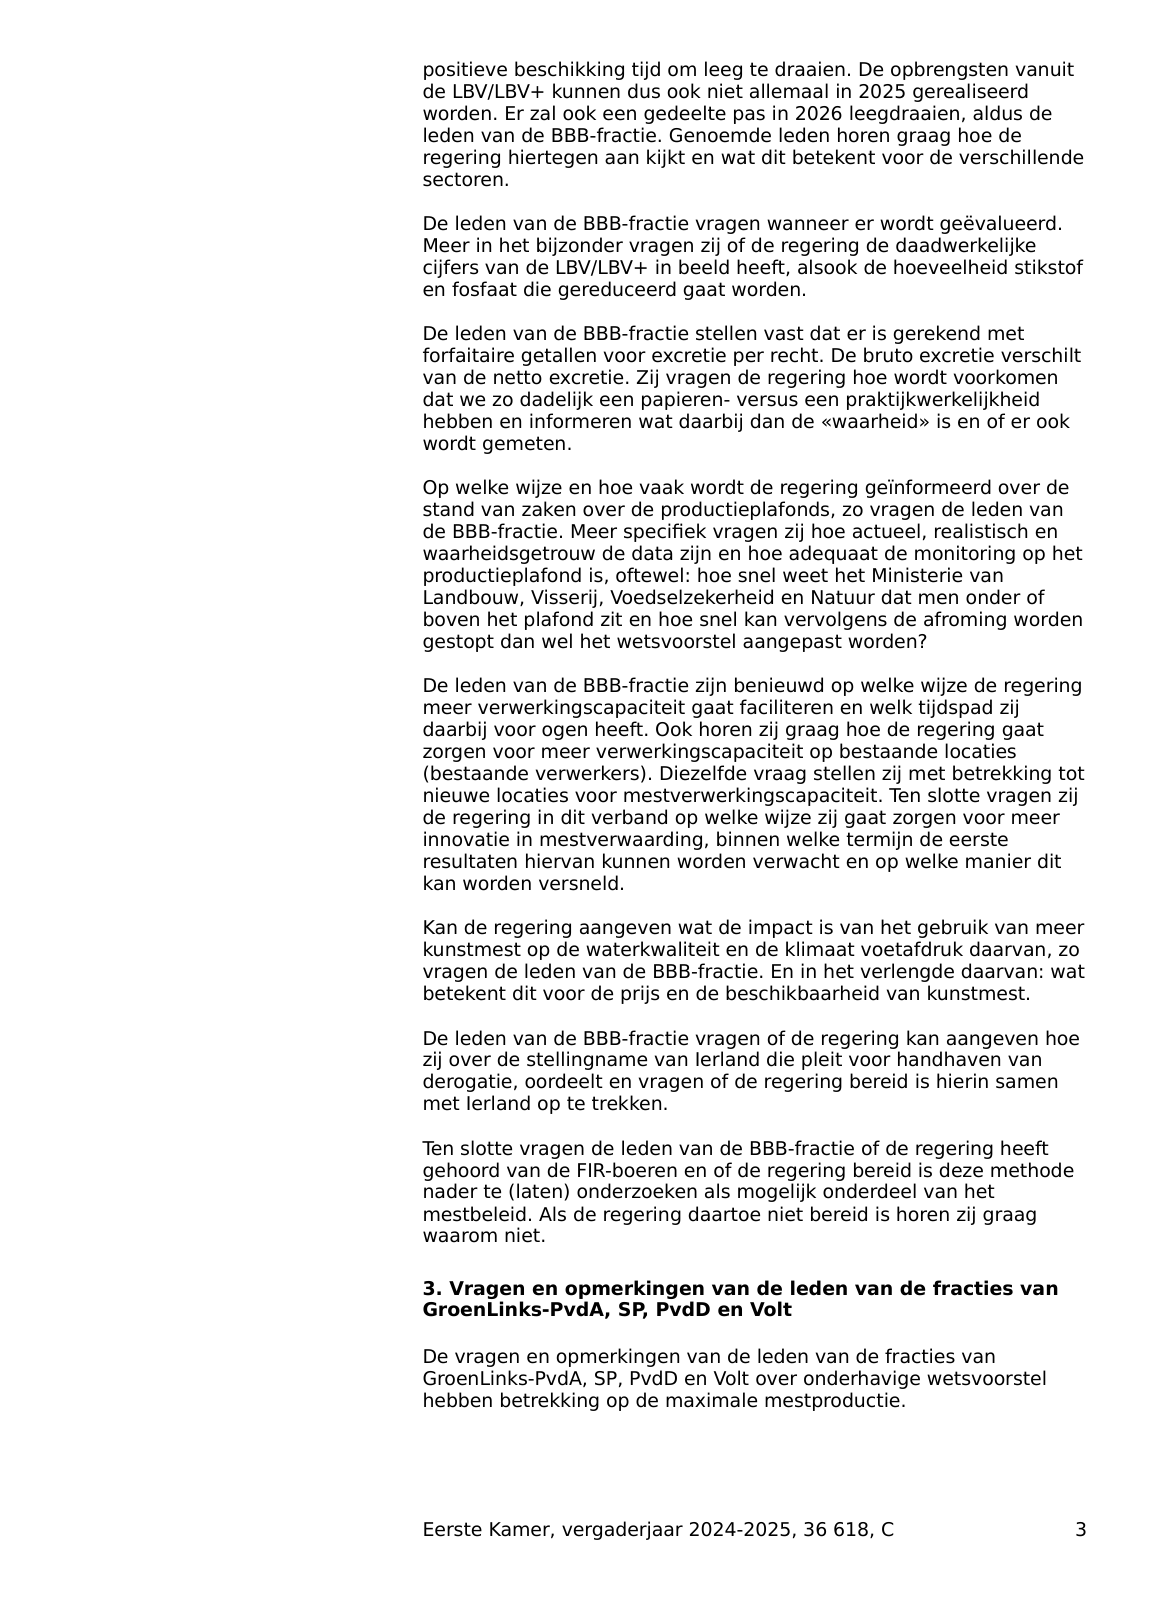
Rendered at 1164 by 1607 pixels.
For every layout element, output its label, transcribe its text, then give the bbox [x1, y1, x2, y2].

text Op welke wijze en hoe vaak wordt de regering geïnformeerd over de stand van zaken over de productieplafonds, zo vragen de leden van de BBB-fractie. Meer specifiek vragen zij hoe actueel, realistisch en waarheidsgetrouw de data zijn en hoe adequaat de monitoring op het productieplafond is, oftewel: hoe snel weet het Ministerie van Landbouw, Visserij, Voedselzekerheid en Natuur dat men onder of boven het plafond zit en hoe snel kan vervolgens de afroming worden gestopt dan wel het wetsvoorstel aangepast worden? [422, 477, 1087, 653]
text De leden van de BBB-fractie vragen of de regering kan aangeven hoe zij over de stellingname van Ierland die pleit voor handhaven van derogatie, oordeelt en vragen of de regering bereid is hierin samen met Ierland op te trekken. [422, 1027, 1087, 1115]
text De leden van de BBB-fractie vragen wanneer er wordt geëvalueerd. Meer in het bijzonder vragen zij of de regering de daadwerkelijke cijfers van de LBV/LBV+ in beeld heeft, alsook de hoeveelheid stikstof en fosfaat die gereduceerd gaat worden. [422, 213, 1087, 301]
text positieve beschikking tijd om leeg te draaien. De opbrengsten vanuit de LBV/LBV+ kunnen dus ook niet allemaal in 2025 gerealiseerd worden. Er zal ook een gedeelte pas in 2026 leegdraaien, aldus de leden van de BBB-fractie. Genoemde leden horen graag hoe de regering hiertegen aan kijkt en wat dit betekent voor de verschillende sectoren. [422, 59, 1087, 191]
text De leden van de BBB-fractie zijn benieuwd op welke wijze de regering meer verwerkingscapaciteit gaat faciliteren en welk tijdspad zij daarbij voor ogen heeft. Ook horen zij graag hoe de regering gaat zorgen voor meer verwerkingscapaciteit op bestaande locaties (bestaande verwerkers). Diezelfde vraag stellen zij met betrekking tot nieuwe locaties voor mestverwerkingscapaciteit. Ten slotte vragen zij de regering in dit verband op welke wijze zij gaat zorgen voor meer innovatie in mestverwaarding, binnen welke termijn de eerste resultaten hiervan kunnen worden verwacht en op welke manier dit kan worden versneld. [422, 675, 1087, 895]
text De vragen en opmerkingen van de leden van de fracties van GroenLinks-PvdA, SP, PvdD en Volt over onderhavige wetsvoorstel hebben betrekking op de maximale mestproductie. [422, 1346, 1087, 1412]
text Ten slotte vragen de leden van de BBB-fractie of de regering heeft gehoord van de FIR-boeren en of de regering bereid is deze methode nader te (laten) onderzoeken als mogelijk onderdeel van het mestbeleid. Als de regering daartoe niet bereid is horen zij graag waarom niet. [422, 1137, 1087, 1247]
text Kan de regering aangeven wat de impact is van het gebruik van meer kunstmest op de waterkwaliteit en de klimaat voetafdruk daarvan, zo vragen de leden van de BBB-fractie. En in het verlengde daarvan: wat betekent dit voor de prijs en de beschikbaarheid van kunstmest. [422, 917, 1087, 1005]
subtitle 3. Vragen en opmerkingen van de leden van de fracties van GroenLinks-PvdA, SP, PvdD en Volt [422, 1277, 1087, 1321]
text De leden van de BBB-fractie stellen vast dat er is gerekend met forfaitaire getallen voor excretie per recht. De bruto excretie verschilt van de netto excretie. Zij vragen de regering hoe wordt voorkomen dat we zo dadelijk een papieren- versus een praktijkwerkelijkheid hebben en informeren wat daarbij dan de «waarheid» is en of er ook wordt gemeten. [422, 323, 1087, 455]
